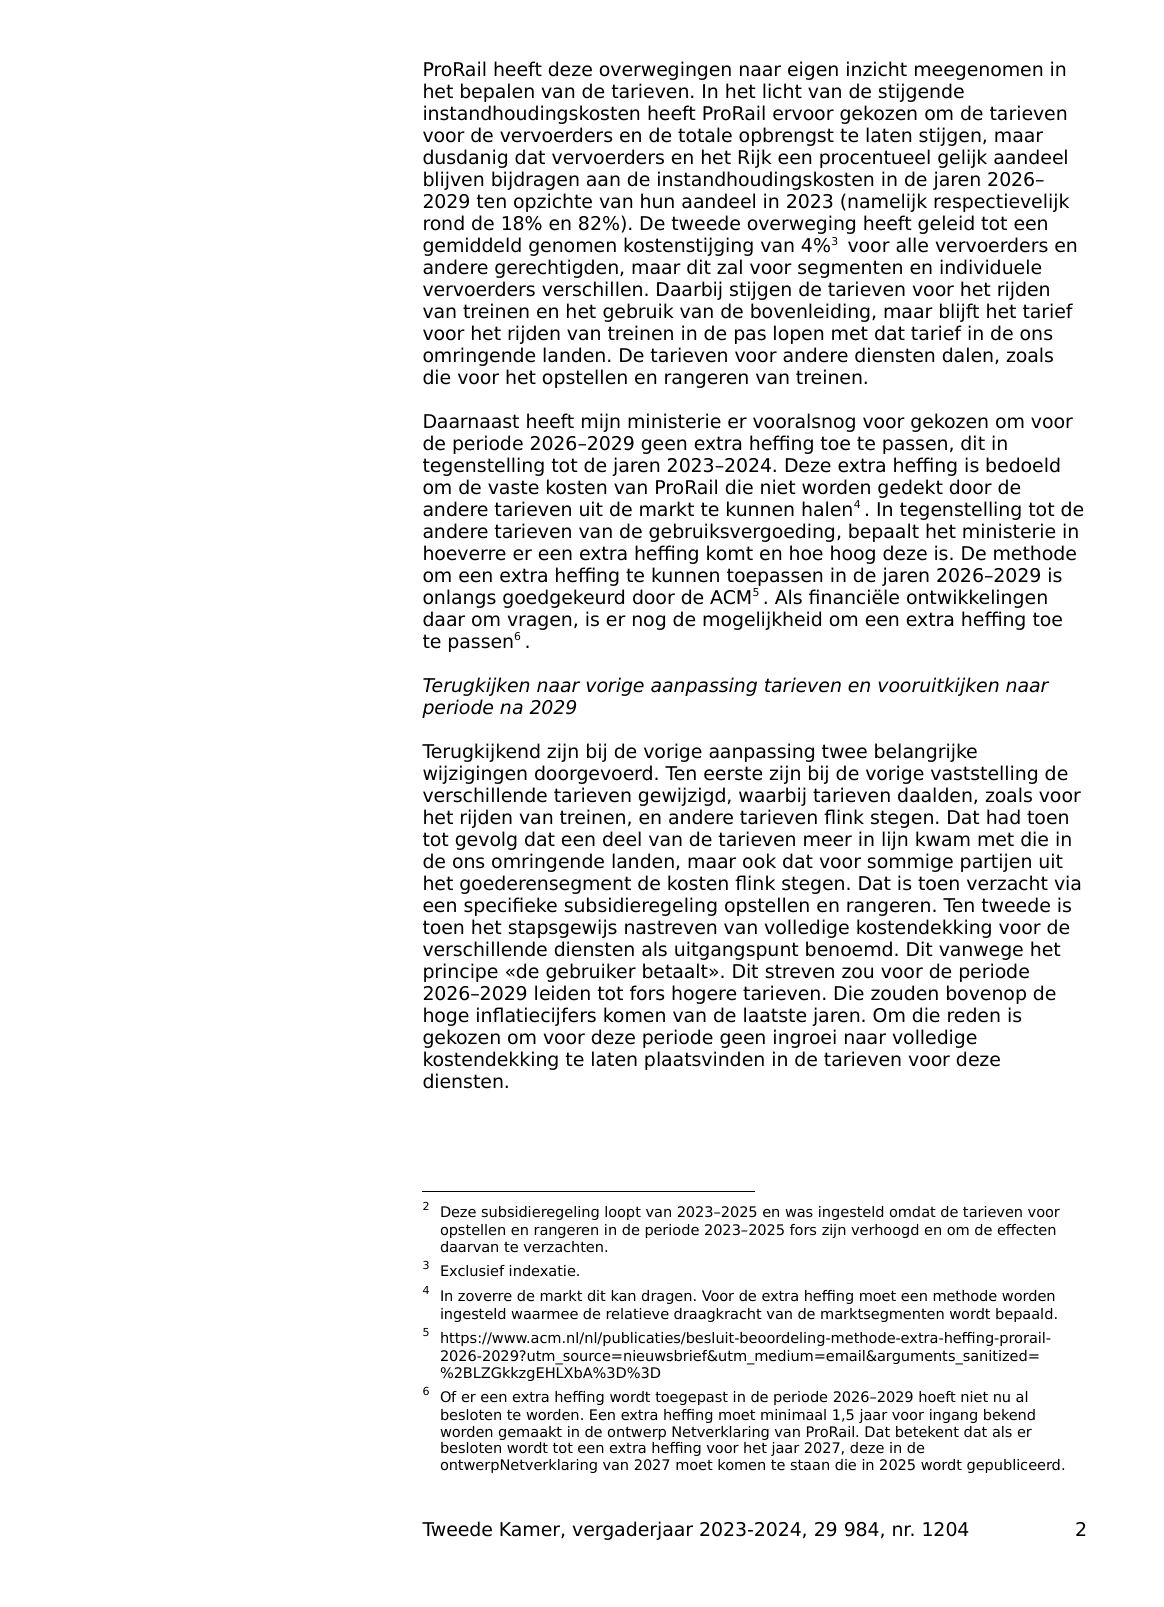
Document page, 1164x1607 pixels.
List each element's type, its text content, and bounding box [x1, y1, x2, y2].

text ProRail heeft deze overwegingen naar eigen inzicht meegenomen in het bepalen van de tarieven. In het licht van de stijgende instandhoudingskosten heeft ProRail ervoor gekozen om de tarieven voor de vervoerders en de totale opbrengst te laten stijgen, maar dusdanig dat vervoerders en het Rijk een procentueel gelijk aandeel blijven bijdragen aan de instandhoudingskosten in de jaren 2026–2029 ten opzichte van hun aandeel in 2023 (namelijk respectievelijk rond de 18% en 82%). De tweede overweging heeft geleid tot een gemiddeld genomen kostenstijging van 4% voor alle vervoerders en andere gerechtigden, maar dit zal voor segmenten en individuele vervoerders verschillen. Daarbij stijgen de tarieven voor het rijden van treinen en het gebruik van de bovenleiding, maar blijft het tarief voor het rijden van treinen in de pas lopen met dat tarief in de ons omringende landen. De tarieven voor andere diensten dalen, zoals die voor het opstellen en rangeren van treinen. [422, 59, 1087, 389]
text https://www.acm.nl/nl/publicaties/besluit-beoordeling-methode-extra-heffing-prorail-2026-2029?utm_source=nieuwsbrief&utm_medium=email&arguments_sanitized=%2BLZGkkzgEHLXbA%3D%3D [422, 1326, 1087, 1382]
text Exclusief indexatie. [422, 1259, 1087, 1281]
subtitle Terugkijken naar vorige aanpassing tarieven en vooruitkijken naar periode na 2029 [422, 675, 1087, 719]
text Daarnaast heeft mijn ministerie er vooralsnog voor gekozen om voor de periode 2026–2029 geen extra heffing toe te passen, dit in tegenstelling tot de jaren 2023–2024. Deze extra heffing is bedoeld om de vaste kosten van ProRail die niet worden gedekt door de andere tarieven uit de markt te kunnen halen. In tegenstelling tot de andere tarieven van de gebruiksvergoeding, bepaalt het ministerie in hoeverre er een extra heffing komt en hoe hoog deze is. De methode om een extra heffing te kunnen toepassen in de jaren 2026–2029 is onlangs goedgekeurd door de ACM. Als financiële ontwikkelingen daar om vragen, is er nog de mogelijkheid om een extra heffing toe te passen. [422, 411, 1087, 653]
text Terugkijkend zijn bij de vorige aanpassing twee belangrijke wijzigingen doorgevoerd. Ten eerste zijn bij de vorige vaststelling de verschillende tarieven gewijzigd, waarbij tarieven daalden, zoals voor het rijden van treinen, en andere tarieven flink stegen. Dat had toen tot gevolg dat een deel van de tarieven meer in lijn kwam met die in de ons omringende landen, maar ook dat voor sommige partijen uit het goederensegment de kosten flink stegen. Dat is toen verzacht via een specifieke subsidieregeling opstellen en rangeren. Ten tweede is toen het stapsgewijs nastreven van volledige kostendekking voor de verschillende diensten als uitgangspunt benoemd. Dit vanwege het principe «de gebruiker betaalt». Dit streven zou voor de periode 2026–2029 leiden tot fors hogere tarieven. Die zouden bovenop de hoge inflatiecijfers komen van de laatste jaren. Om die reden is gekozen om voor deze periode geen ingroei naar volledige kostendekking te laten plaatsvinden in de tarieven voor deze diensten. [422, 741, 1087, 1093]
text Of er een extra heffing wordt toegepast in de periode 2026–2029 hoeft niet nu al besloten te worden. Een extra heffing moet minimaal 1,5 jaar voor ingang bekend worden gemaakt in de ontwerp Netverklaring van ProRail. Dat betekent dat als er besloten wordt tot een extra heffing voor het jaar 2027, deze in de ontwerpNetverklaring van 2027 moet komen te staan die in 2025 wordt gepubliceerd. [422, 1385, 1087, 1474]
text In zoverre de markt dit kan dragen. Voor de extra heffing moet een methode worden ingesteld waarmee de relatieve draagkracht van de marktsegmenten wordt bepaald. [422, 1284, 1087, 1323]
text Deze subsidieregeling loopt van 2023–2025 en was ingesteld omdat de tarieven voor opstellen en rangeren in de periode 2023–2025 fors zijn verhoogd en om de effecten daarvan te verzachten. [422, 1200, 1087, 1256]
